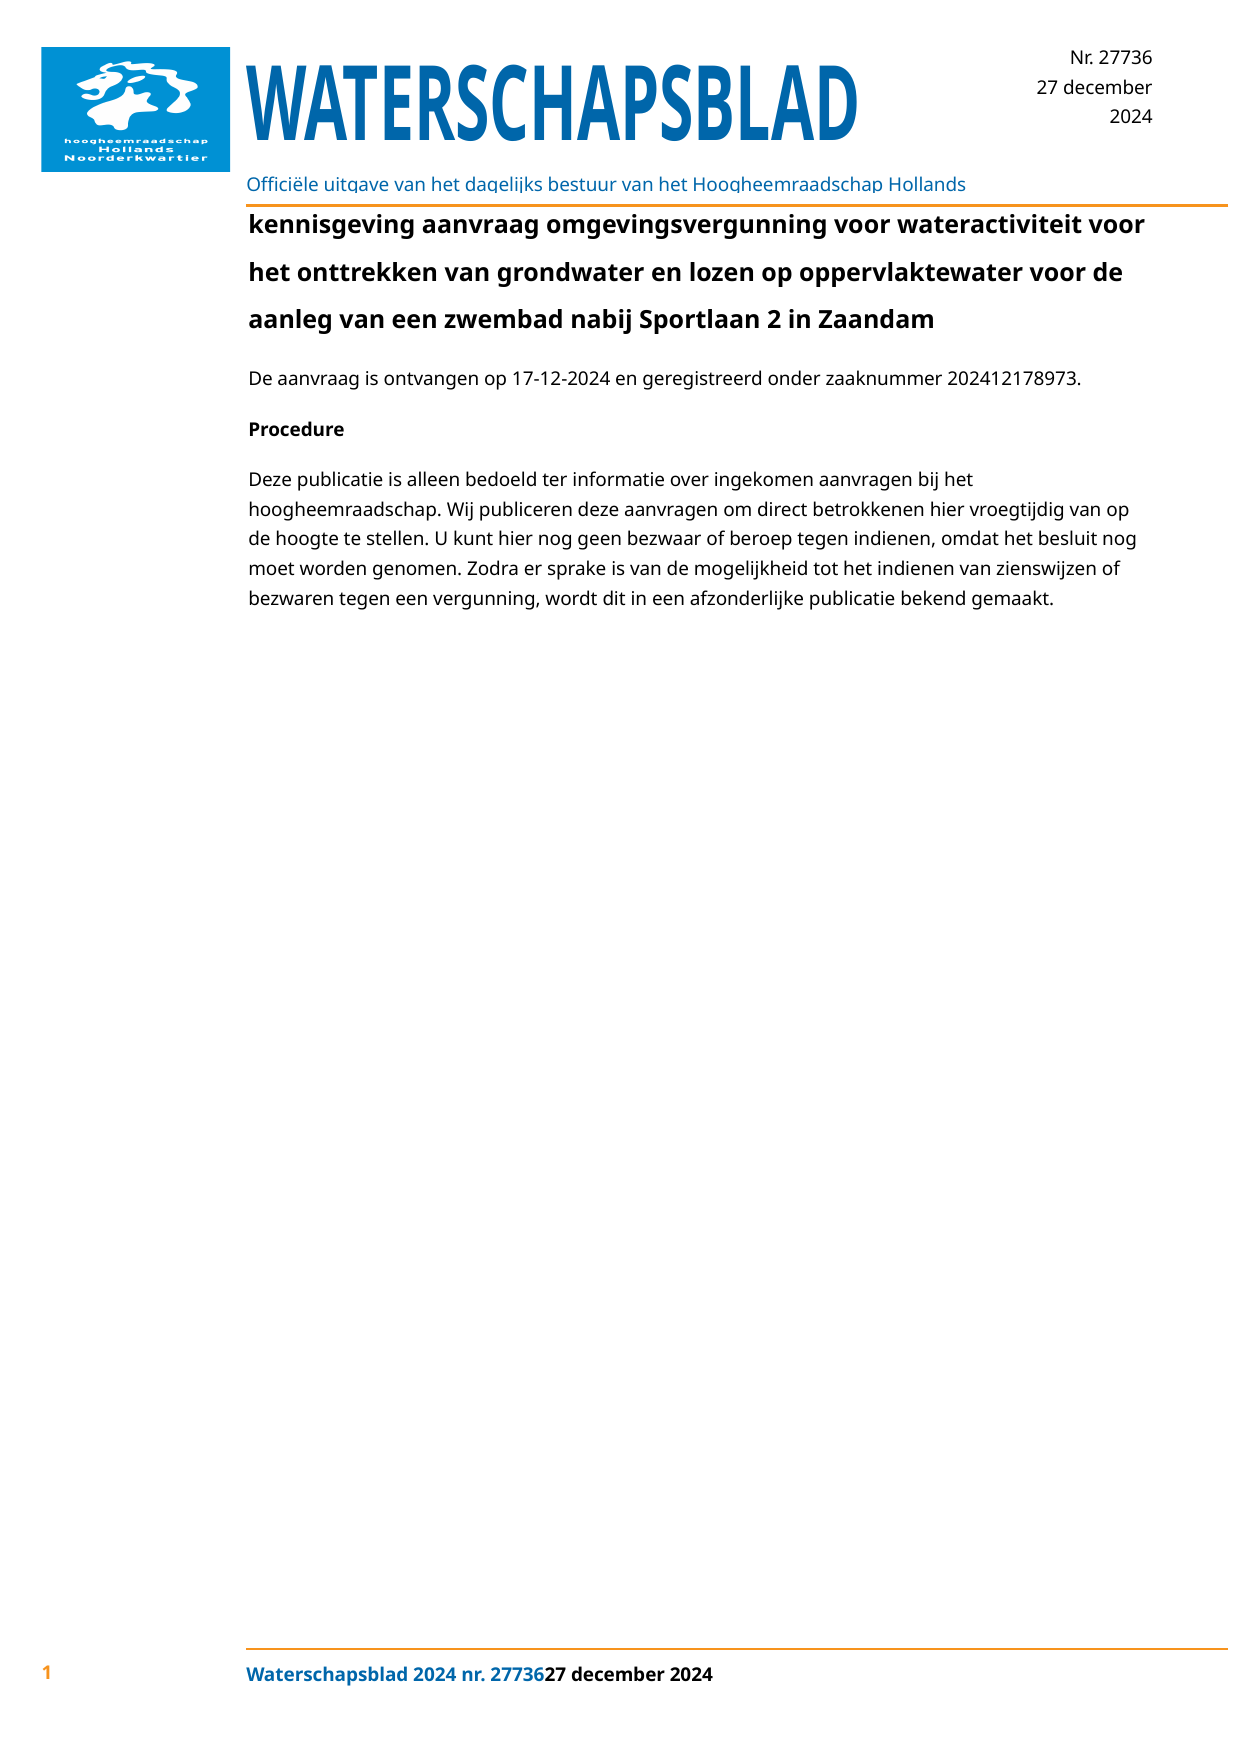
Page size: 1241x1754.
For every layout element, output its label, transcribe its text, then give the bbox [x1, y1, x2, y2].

picture [118, 62, 197, 112]
picture [88, 87, 157, 130]
text De aanvraag is ontvangen op 17-12-2024 en geregistreerd onder zaaknummer 202412178973. [248, 366, 1152, 391]
picture [78, 64, 122, 99]
picture [129, 76, 144, 82]
text kennisgeving aanvraag omgevingsvergunning voor wateractiviteit voor het onttrekken van grondwater en lozen op oppervlaktewater voor de aanleg van een zwembad nabij Sportlaan 2 in Zaandam [248, 207, 1152, 336]
text Deze publicatie is alleen bedoeld ter informatie over ingekomen aanvragen bij het hoogheemraadschap. Wij publiceren deze aanvragen om direct betrokkenen hier vroegtijdig van op de hoogte te stellen. U kunt hier nog geen bezwaar of beroep tegen indienen, omdat het besluit nog moet worden genomen. Zodra er sprake is van de mogelijkheid tot het indienen van zienswijzen of bezwaren tegen een vergunning, wordt dit in een afzonderlijke publicatie bekend gemaakt. [248, 466, 1152, 610]
text Procedure [248, 416, 1152, 442]
